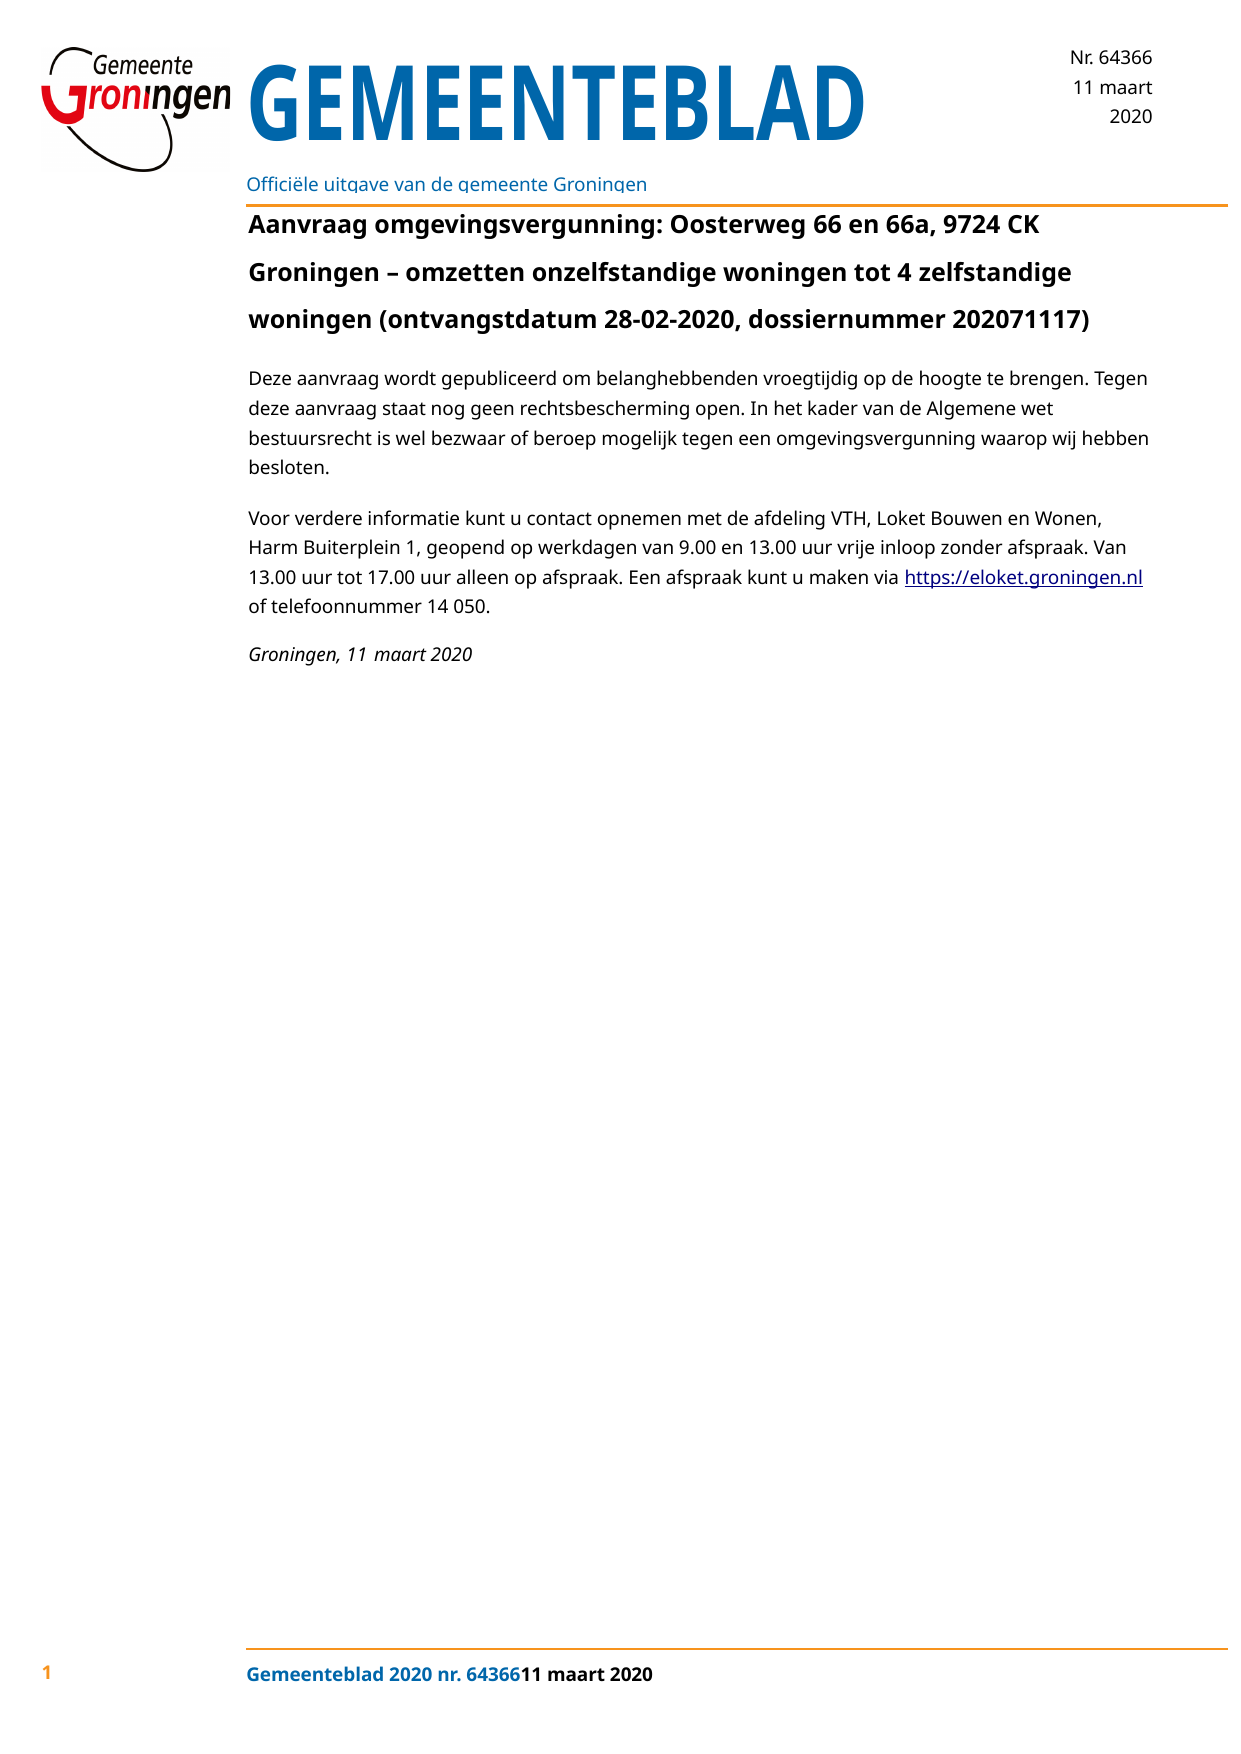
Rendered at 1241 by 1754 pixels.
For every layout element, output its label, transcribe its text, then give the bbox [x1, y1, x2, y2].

text Deze aanvraag wordt gepubliceerd om belanghebbenden vroegtijdig op de hoogte te brengen. Tegen deze aanvraag staat nog geen rechtsbescherming open. In het kader van de Algemene wet bestuursrecht is wel bezwaar of beroep mogelijk tegen een omgevingsvergunning waarop wij hebben besloten. [248, 366, 1152, 480]
text Aanvraag omgevingsvergunning: Oosterweg 66 en 66a, 9724 CK Groningen – omzetten onzelfstandige woningen tot 4 zelfstandige woningen (ontvangstdatum 28-02-2020, dossiernummer 202071117) [248, 207, 1152, 336]
text Voor verdere informatie kunt u contact opnemen met de afdeling VTH, Loket Bouwen en Wonen, Harm Buiterplein 1, geopend op werkdagen van 9.00 en 13.00 uur vrije inloop zonder afspraak. Van 13.00 uur tot 17.00 uur alleen op afspraak. Een afspraak kunt u maken via https://eloket.groningen.nl of telefoonnummer 14 050. [248, 505, 1152, 619]
picture [41, 47, 231, 172]
text Groningen, 11 maart 2020 [248, 641, 1152, 667]
